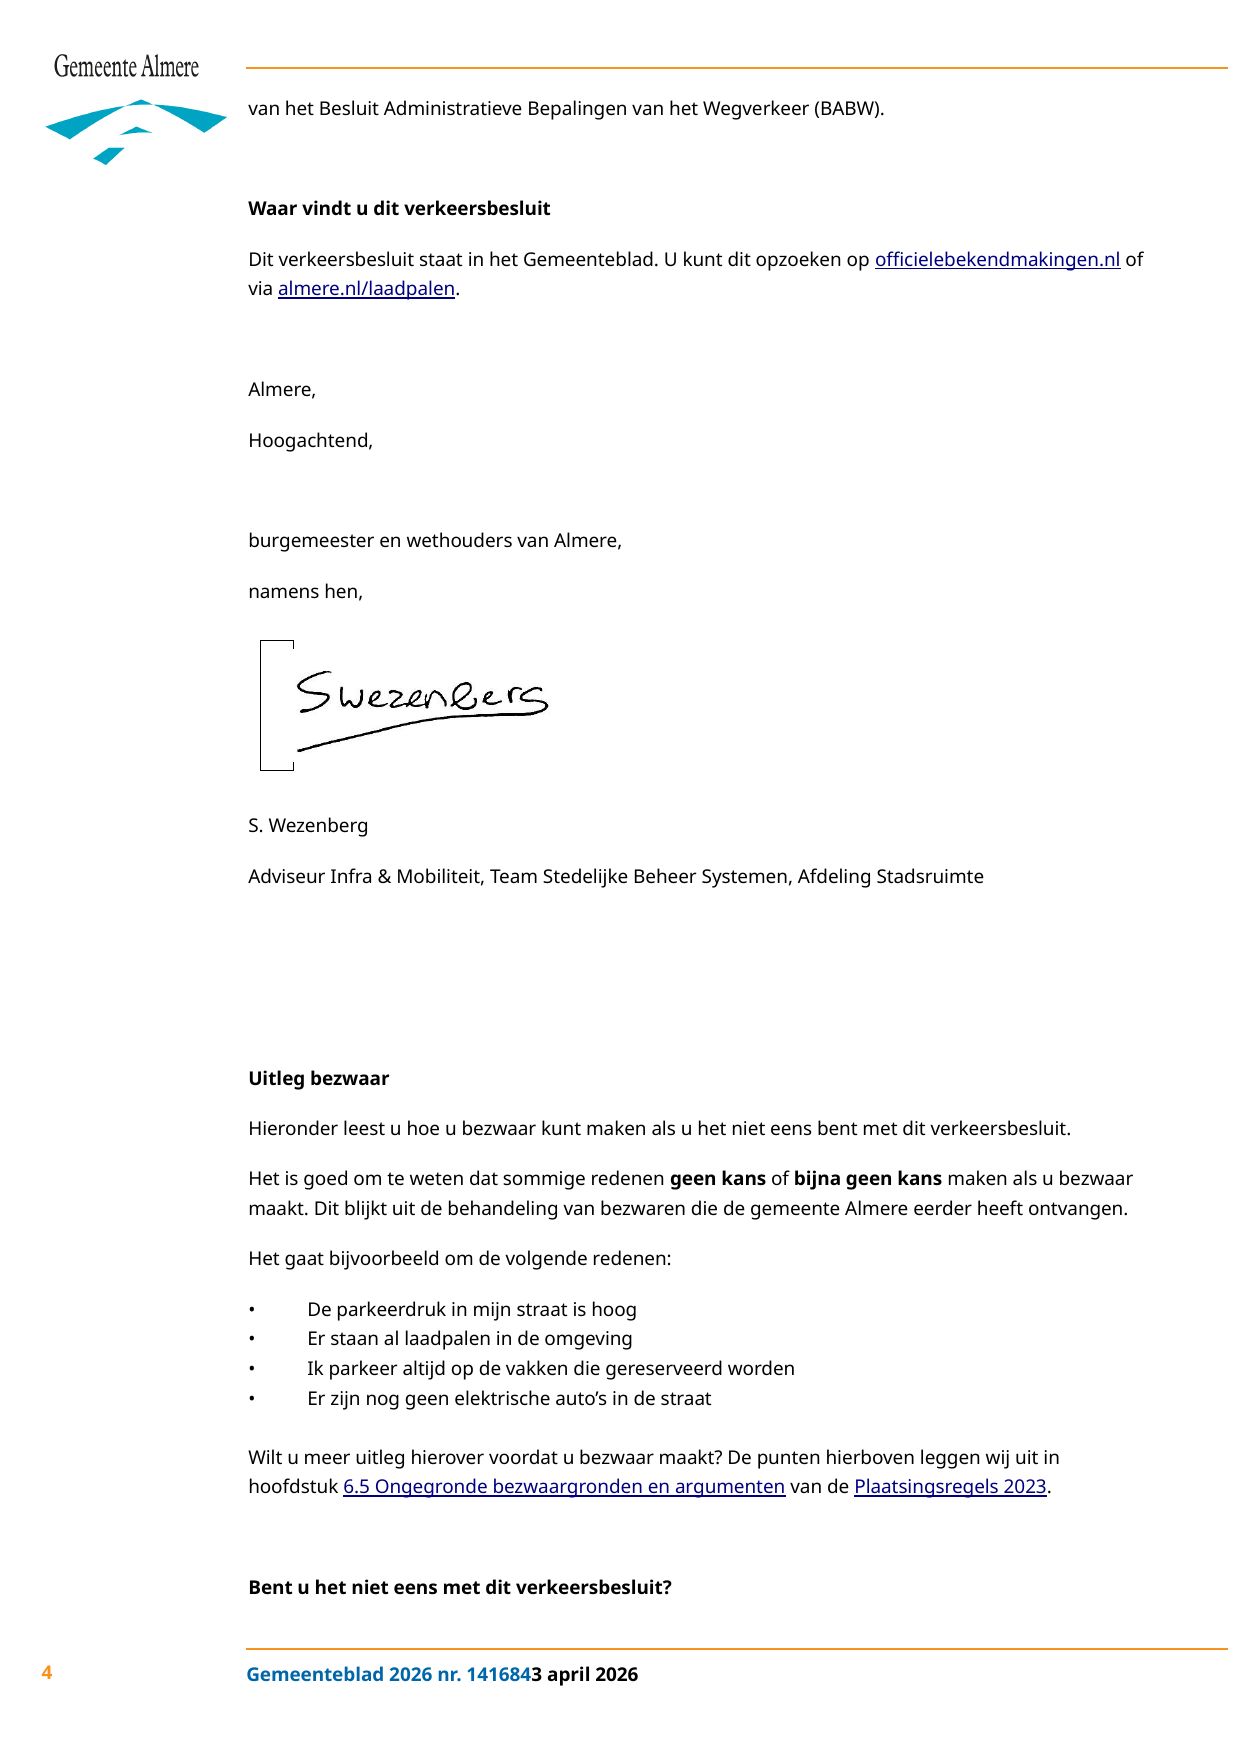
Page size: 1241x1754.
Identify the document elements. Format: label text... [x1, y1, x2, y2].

list Er zijn nog geen elektrische auto’s in de straat [248, 1385, 1152, 1411]
list Ik parkeer altijd op de vakken die gereserveerd worden [248, 1355, 1152, 1381]
picture [41, 47, 231, 172]
text Wilt u meer uitleg hierover voordat u bezwaar maakt? De punten hierboven leggen wij uit in hoofdstuk 6.5 Ongegronde bezwaargronden en argumenten van de Plaatsingsregels 2023. [248, 1444, 1152, 1499]
text Uitleg bezwaar [248, 1065, 1152, 1091]
text Hieronder leest u hoe u bezwaar kunt maken als u het niet eens bent met dit verkeersbesluit. [248, 1115, 1152, 1141]
text Het gaat bijvoorbeeld om de volgende redenen: [248, 1246, 1152, 1271]
text Waar vindt u dit verkeersbesluit [248, 196, 1152, 221]
text Hoogachtend, [248, 427, 1152, 453]
text Dit verkeersbesluit staat in het Gemeenteblad. U kunt dit opzoeken op officielebekendmakingen.nl of via almere.nl/laadpalen. [248, 246, 1152, 301]
picture [268, 649, 576, 762]
text burgemeester en wethouders van Almere, [248, 528, 1152, 553]
text van het Besluit Administratieve Bepalingen van het Wegverkeer (BABW). [248, 95, 1152, 121]
list Er staan al laadpalen in de omgeving [248, 1326, 1152, 1351]
text Almere, [248, 376, 1152, 402]
text Adviseur Infra & Mobiliteit, Team Stedelijke Beheer Systemen, Afdeling Stadsruimte [248, 863, 1152, 889]
text Het is goed om te weten dat sommige redenen geen kans of bijna geen kans maken als u bezwaar maakt. Dit blijkt uit de behandeling van bezwaren die de gemeente Almere eerder heeft ontvangen. [248, 1166, 1152, 1221]
text S. Wezenberg [248, 813, 1152, 838]
list De parkeerdruk in mijn straat is hoog [248, 1296, 1152, 1322]
text Bent u het niet eens met dit verkeersbesluit? [248, 1574, 1152, 1600]
text namens hen, [248, 578, 1152, 604]
